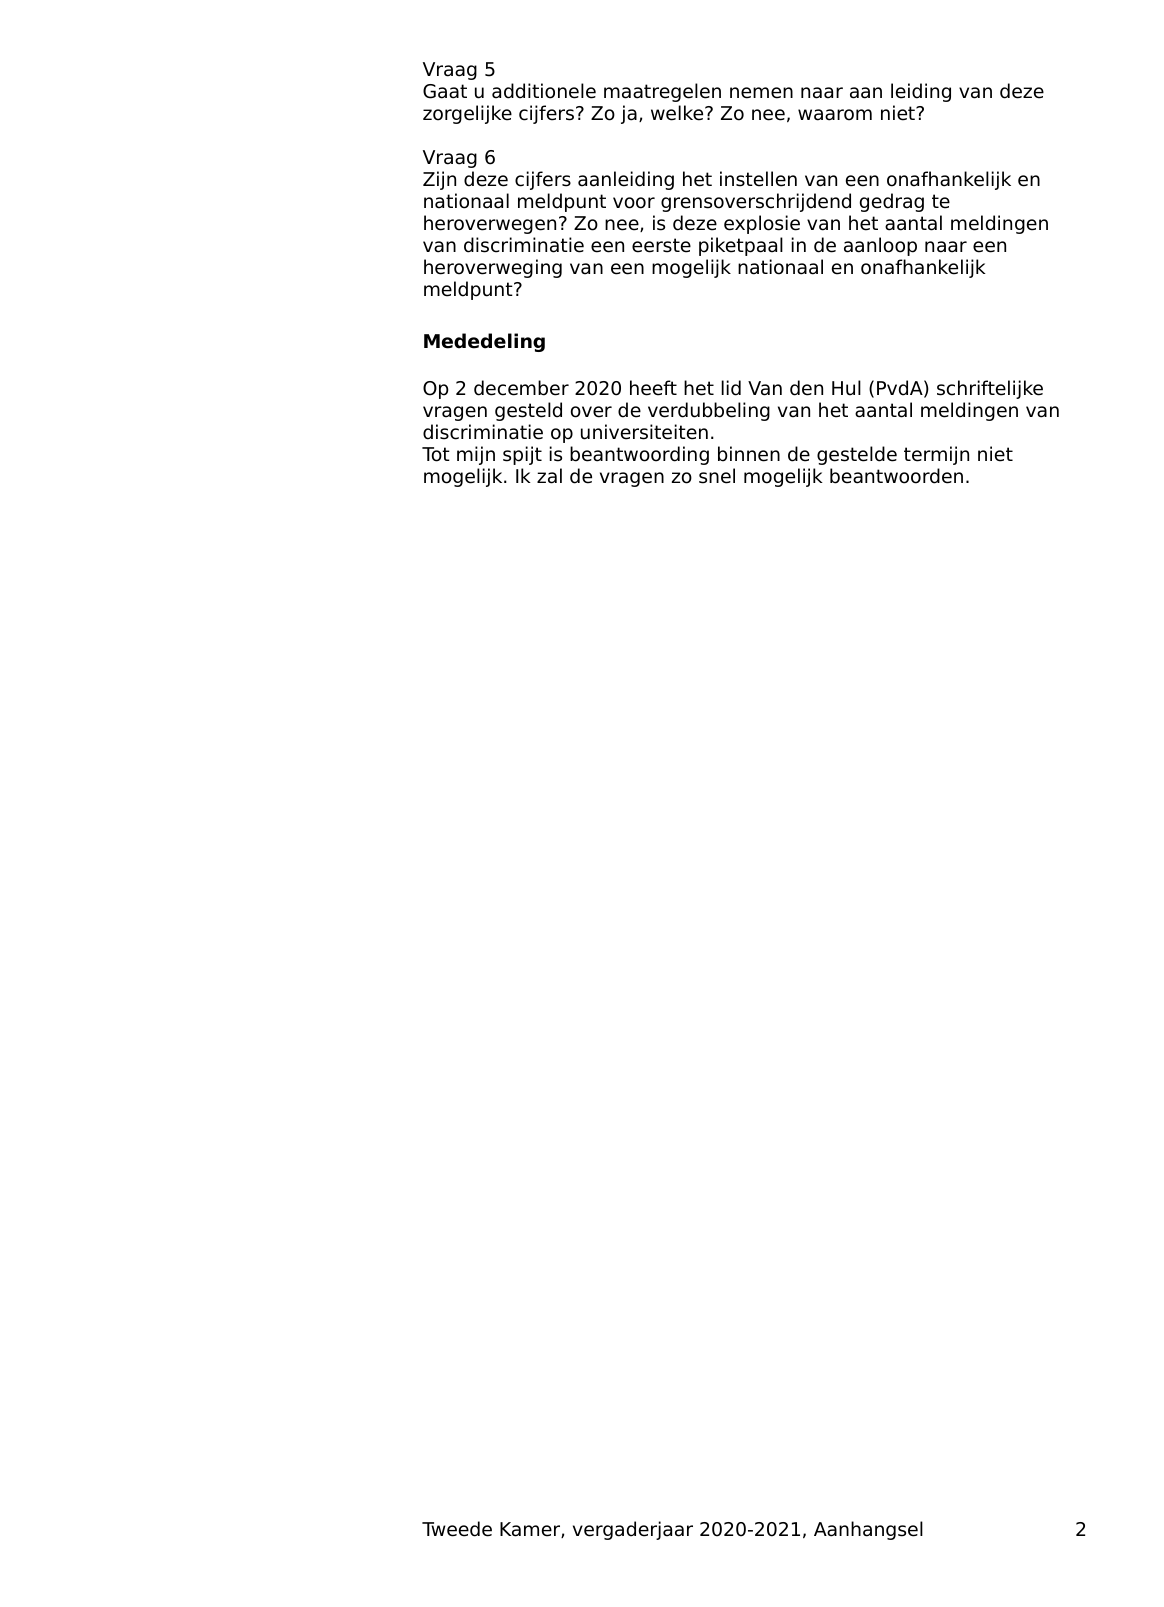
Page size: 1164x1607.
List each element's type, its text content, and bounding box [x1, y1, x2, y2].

text Op 2 december 2020 heeft het lid Van den Hul (PvdA) schriftelijke vragen gesteld over de verdubbeling van het aantal meldingen van discriminatie op universiteiten. [422, 378, 1087, 444]
text Zijn deze cijfers aanleiding het instellen van een onafhankelijk en nationaal meldpunt voor grensoverschrijdend gedrag te heroverwegen? Zo nee, is deze explosie van het aantal meldingen van discriminatie een eerste piketpaal in de aanloop naar een heroverweging van een mogelijk nationaal en onafhankelijk meldpunt? [422, 169, 1087, 301]
text Gaat u additionele maatregelen nemen naar aan leiding van deze zorgelijke cijfers? Zo ja, welke? Zo nee, waarom niet? [422, 81, 1087, 125]
text Vraag 6 [422, 147, 1087, 169]
text Tot mijn spijt is beantwoording binnen de gestelde termijn niet mogelijk. Ik zal de vragen zo snel mogelijk beantwoorden. [422, 444, 1087, 488]
subtitle Mededeling [422, 331, 1087, 353]
text Vraag 5 [422, 59, 1087, 81]
